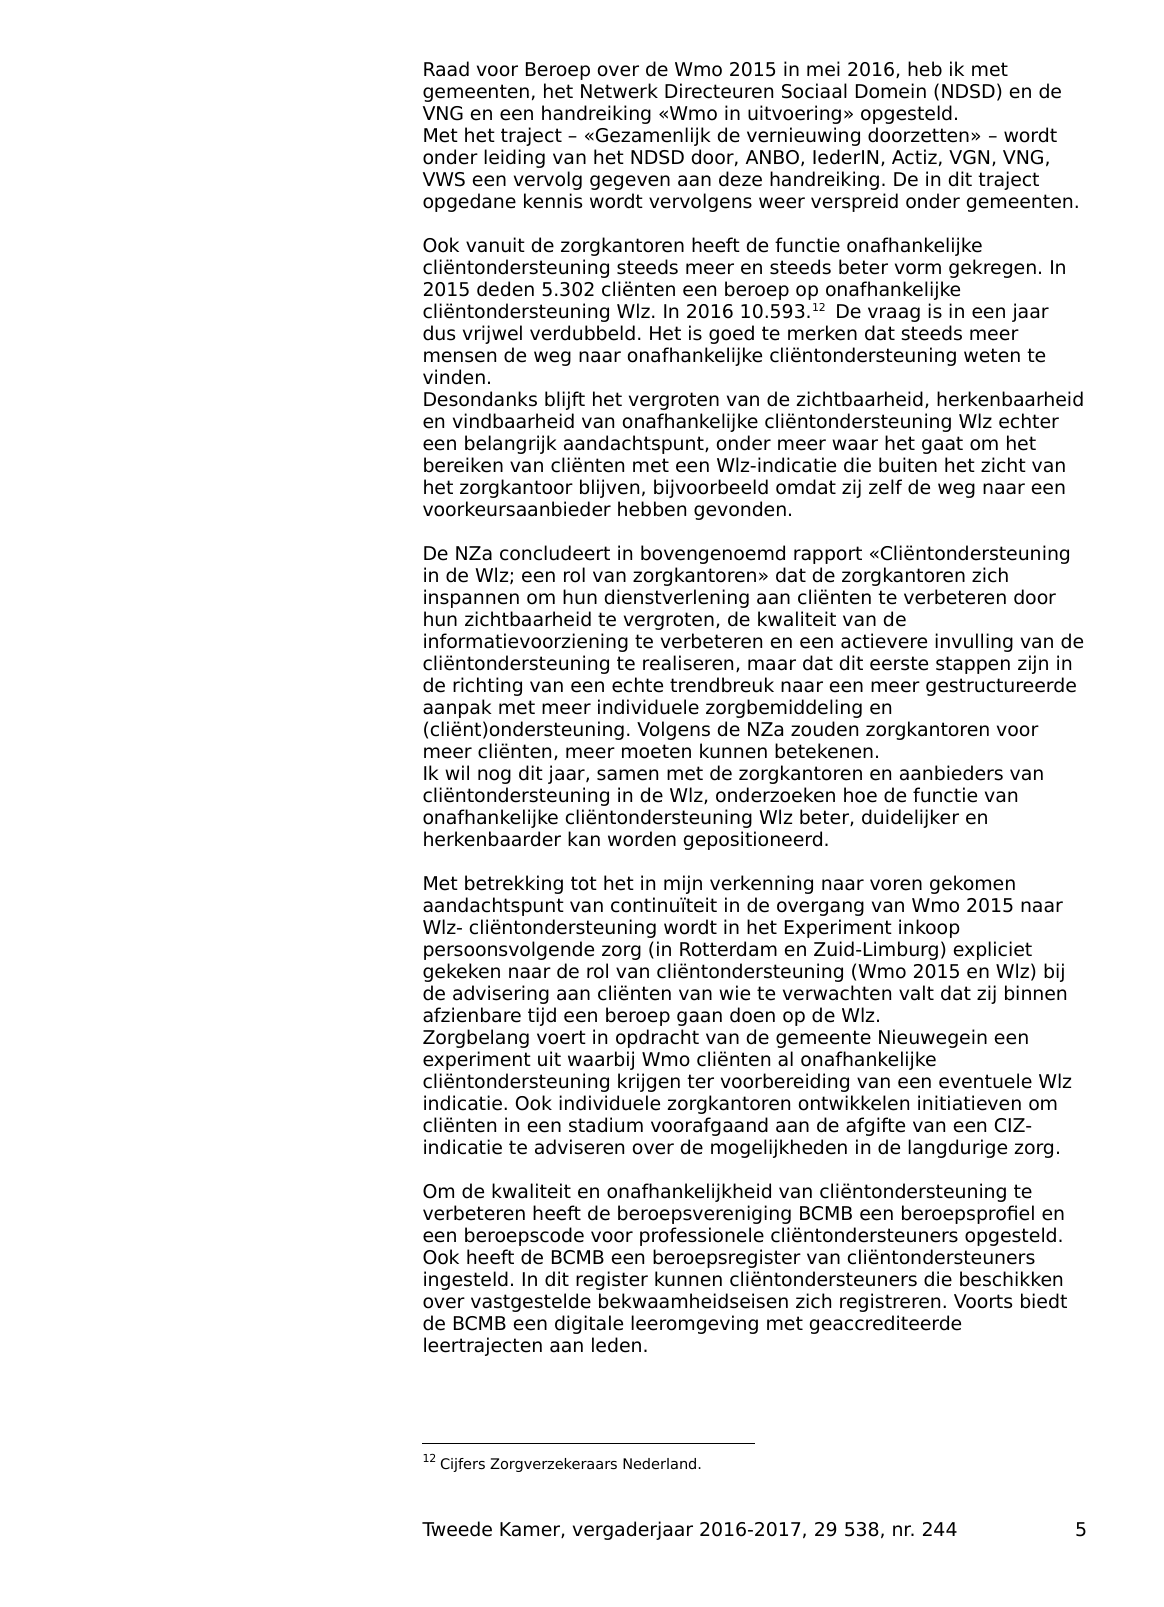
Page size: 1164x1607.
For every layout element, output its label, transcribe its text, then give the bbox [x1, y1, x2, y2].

text Met het traject – «Gezamenlijk de vernieuwing doorzetten» – wordt onder leiding van het NDSD door, ANBO, IederIN, Actiz, VGN, VNG, VWS een vervolg gegeven aan deze handreiking. De in dit traject opgedane kennis wordt vervolgens weer verspreid onder gemeenten. [422, 125, 1087, 213]
text Raad voor Beroep over de Wmo 2015 in mei 2016, heb ik met gemeenten, het Netwerk Directeuren Sociaal Domein (NDSD) en de VNG en een handreiking «Wmo in uitvoering» opgesteld. [422, 59, 1087, 125]
text De NZa concludeert in bovengenoemd rapport «Cliëntondersteuning in de Wlz; een rol van zorgkantoren» dat de zorgkantoren zich inspannen om hun dienstverlening aan cliënten te verbeteren door hun zichtbaarheid te vergroten, de kwaliteit van de informatievoorziening te verbeteren en een actievere invulling van de cliëntondersteuning te realiseren, maar dat dit eerste stappen zijn in de richting van een echte trendbreuk naar een meer gestructureerde aanpak met meer individuele zorgbemiddeling en (cliënt)ondersteuning. Volgens de NZa zouden zorgkantoren voor meer cliënten, meer moeten kunnen betekenen. [422, 543, 1087, 763]
text Cijfers Zorgverzekeraars Nederland. [422, 1452, 1087, 1474]
text Om de kwaliteit en onafhankelijkheid van cliëntondersteuning te verbeteren heeft de beroepsvereniging BCMB een beroepsprofiel en een beroepscode voor professionele cliëntondersteuners opgesteld. Ook heeft de BCMB een beroepsregister van cliëntondersteuners ingesteld. In dit register kunnen cliëntondersteuners die beschikken over vastgestelde bekwaamheidseisen zich registreren. Voorts biedt de BCMB een digitale leeromgeving met geaccrediteerde leertrajecten aan leden. [422, 1181, 1087, 1357]
text Ik wil nog dit jaar, samen met de zorgkantoren en aanbieders van cliëntondersteuning in de Wlz, onderzoeken hoe de functie van onafhankelijke cliëntondersteuning Wlz beter, duidelijker en herkenbaarder kan worden gepositioneerd. [422, 763, 1087, 851]
text Zorgbelang voert in opdracht van de gemeente Nieuwegein een experiment uit waarbij Wmo cliënten al onafhankelijke cliëntondersteuning krijgen ter voorbereiding van een eventuele Wlz indicatie. Ook individuele zorgkantoren ontwikkelen initiatieven om cliënten in een stadium voorafgaand aan de afgifte van een CIZ-indicatie te adviseren over de mogelijkheden in de langdurige zorg. [422, 1027, 1087, 1159]
text Ook vanuit de zorgkantoren heeft de functie onafhankelijke cliëntondersteuning steeds meer en steeds beter vorm gekregen. In 2015 deden 5.302 cliënten een beroep op onafhankelijke cliëntondersteuning Wlz. In 2016 10.593. De vraag is in een jaar dus vrijwel verdubbeld. Het is goed te merken dat steeds meer mensen de weg naar onafhankelijke cliëntondersteuning weten te vinden. [422, 235, 1087, 389]
text Met betrekking tot het in mijn verkenning naar voren gekomen aandachtspunt van continuïteit in de overgang van Wmo 2015 naar Wlz- cliëntondersteuning wordt in het Experiment inkoop persoonsvolgende zorg (in Rotterdam en Zuid-Limburg) expliciet gekeken naar de rol van cliëntondersteuning (Wmo 2015 en Wlz) bij de advisering aan cliënten van wie te verwachten valt dat zij binnen afzienbare tijd een beroep gaan doen op de Wlz. [422, 873, 1087, 1027]
text Desondanks blijft het vergroten van de zichtbaarheid, herkenbaarheid en vindbaarheid van onafhankelijke cliëntondersteuning Wlz echter een belangrijk aandachtspunt, onder meer waar het gaat om het bereiken van cliënten met een Wlz-indicatie die buiten het zicht van het zorgkantoor blijven, bijvoorbeeld omdat zij zelf de weg naar een voorkeursaanbieder hebben gevonden. [422, 389, 1087, 521]
